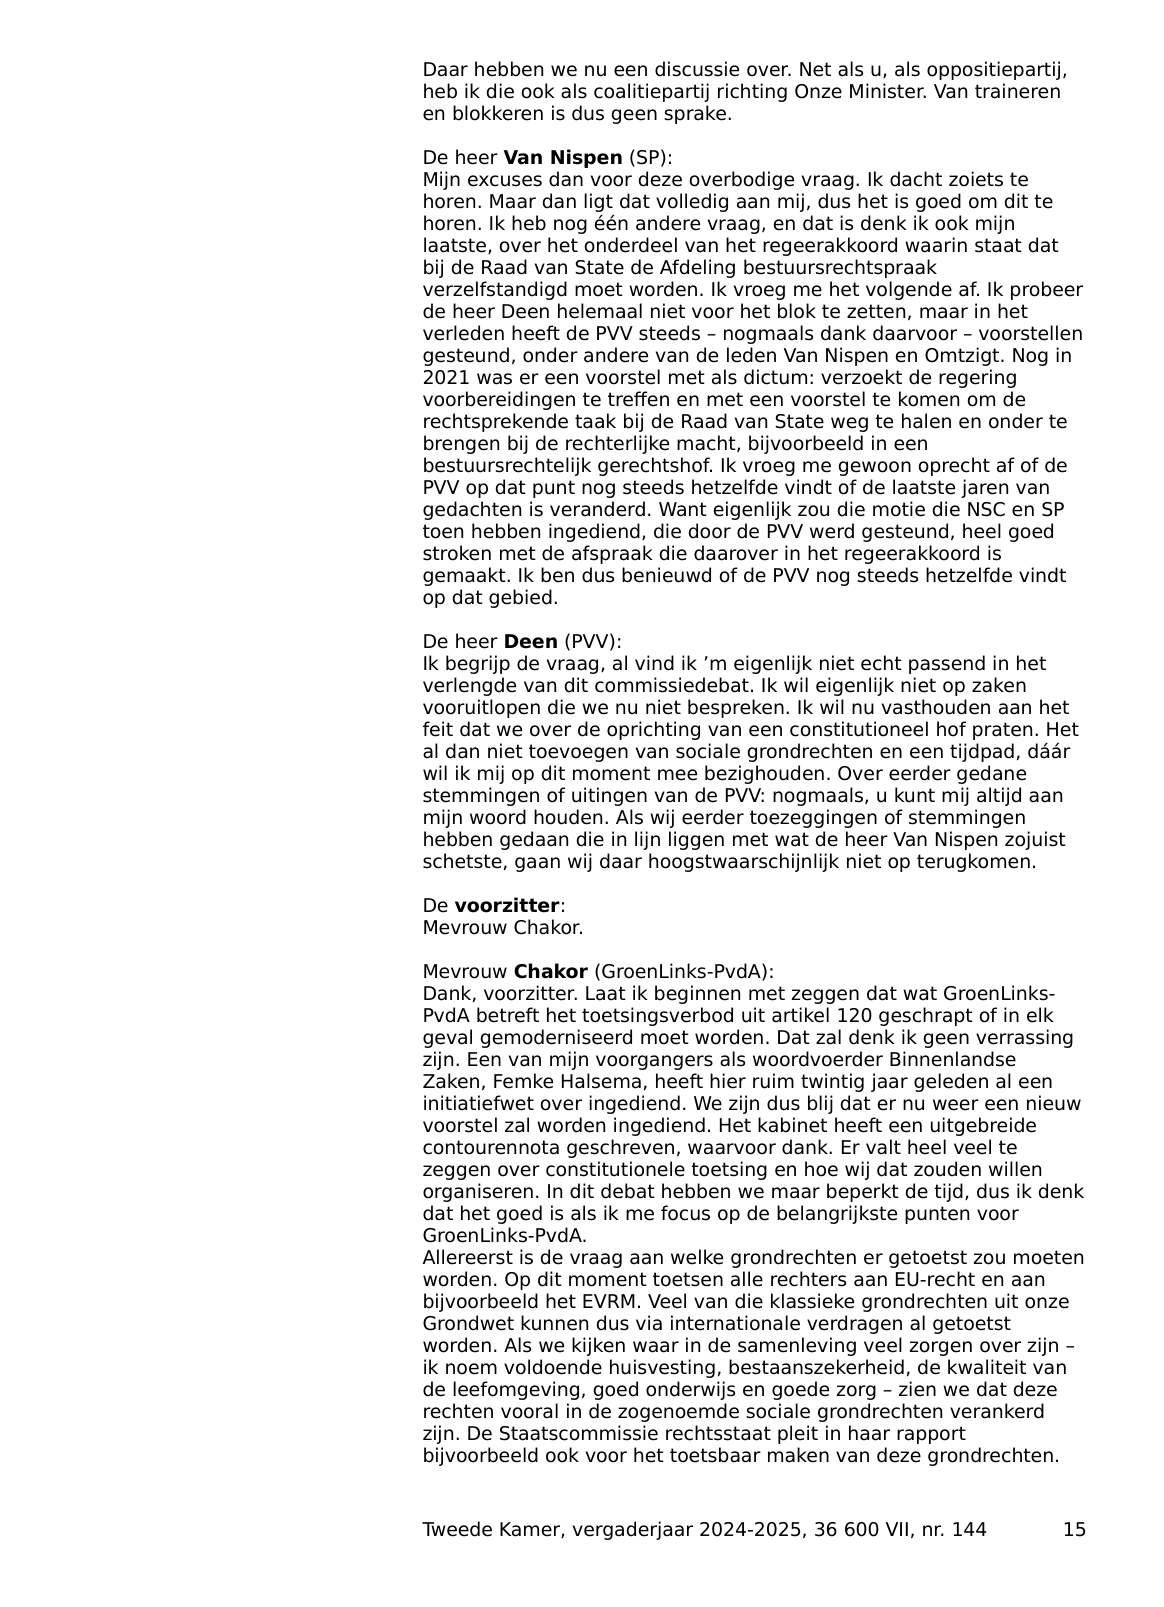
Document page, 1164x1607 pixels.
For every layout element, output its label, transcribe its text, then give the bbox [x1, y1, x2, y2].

text Daar hebben we nu een discussie over. Net als u, als oppositiepartij, heb ik die ook als coalitiepartij richting Onze Minister. Van traineren en blokkeren is dus geen sprake. [422, 59, 1087, 125]
text Dank, voorzitter. Laat ik beginnen met zeggen dat wat GroenLinks-PvdA betreft het toetsingsverbod uit artikel 120 geschrapt of in elk geval gemoderniseerd moet worden. Dat zal denk ik geen verrassing zijn. Een van mijn voorgangers als woordvoerder Binnenlandse Zaken, Femke Halsema, heeft hier ruim twintig jaar geleden al een initiatiefwet over ingediend. We zijn dus blij dat er nu weer een nieuw voorstel zal worden ingediend. Het kabinet heeft een uitgebreide contourennota geschreven, waarvoor dank. Er valt heel veel te zeggen over constitutionele toetsing en hoe wij dat zouden willen organiseren. In dit debat hebben we maar beperkt de tijd, dus ik denk dat het goed is als ik me focus op de belangrijkste punten voor GroenLinks-PvdA. [422, 983, 1087, 1247]
text Mijn excuses dan voor deze overbodige vraag. Ik dacht zoiets te horen. Maar dan ligt dat volledig aan mij, dus het is goed om dit te horen. Ik heb nog één andere vraag, en dat is denk ik ook mijn laatste, over het onderdeel van het regeerakkoord waarin staat dat bij de Raad van State de Afdeling bestuursrechtspraak verzelfstandigd moet worden. Ik vroeg me het volgende af. Ik probeer de heer Deen helemaal niet voor het blok te zetten, maar in het verleden heeft de PVV steeds – nogmaals dank daarvoor – voorstellen gesteund, onder andere van de leden Van Nispen en Omtzigt. Nog in 2021 was er een voorstel met als dictum: verzoekt de regering voorbereidingen te treffen en met een voorstel te komen om de rechtsprekende taak bij de Raad van State weg te halen en onder te brengen bij de rechterlijke macht, bijvoorbeeld in een bestuursrechtelijk gerechtshof. Ik vroeg me gewoon oprecht af of de PVV op dat punt nog steeds hetzelfde vindt of de laatste jaren van gedachten is veranderd. Want eigenlijk zou die motie die NSC en SP toen hebben ingediend, die door de PVV werd gesteund, heel goed stroken met de afspraak die daarover in het regeerakkoord is gemaakt. Ik ben dus benieuwd of de PVV nog steeds hetzelfde vindt op dat gebied. [422, 169, 1087, 609]
text Allereerst is de vraag aan welke grondrechten er getoetst zou moeten worden. Op dit moment toetsen alle rechters aan EU-recht en aan bijvoorbeeld het EVRM. Veel van die klassieke grondrechten uit onze Grondwet kunnen dus via internationale verdragen al getoetst worden. Als we kijken waar in de samenleving veel zorgen over zijn – ik noem voldoende huisvesting, bestaanszekerheid, de kwaliteit van de leefomgeving, goed onderwijs en goede zorg – zien we dat deze rechten vooral in de zogenoemde sociale grondrechten verankerd zijn. De Staatscommissie rechtsstaat pleit in haar rapport bijvoorbeeld ook voor het toetsbaar maken van deze grondrechten. [422, 1247, 1087, 1467]
text Ik begrijp de vraag, al vind ik ’m eigenlijk niet echt passend in het verlengde van dit commissiedebat. Ik wil eigenlijk niet op zaken vooruitlopen die we nu niet bespreken. Ik wil nu vasthouden aan het feit dat we over de oprichting van een constitutioneel hof praten. Het al dan niet toevoegen van sociale grondrechten en een tijdpad, dáár wil ik mij op dit moment mee bezighouden. Over eerder gedane stemmingen of uitingen van de PVV: nogmaals, u kunt mij altijd aan mijn woord houden. Als wij eerder toezeggingen of stemmingen hebben gedaan die in lijn liggen met wat de heer Van Nispen zojuist schetste, gaan wij daar hoogstwaarschijnlijk niet op terugkomen. [422, 653, 1087, 873]
text De voorzitter: [422, 895, 1087, 917]
text De heer Van Nispen (SP): [422, 147, 1087, 169]
text De heer Deen (PVV): [422, 631, 1087, 653]
text Mevrouw Chakor (GroenLinks-PvdA): [422, 961, 1087, 983]
text Mevrouw Chakor. [422, 917, 1087, 939]
